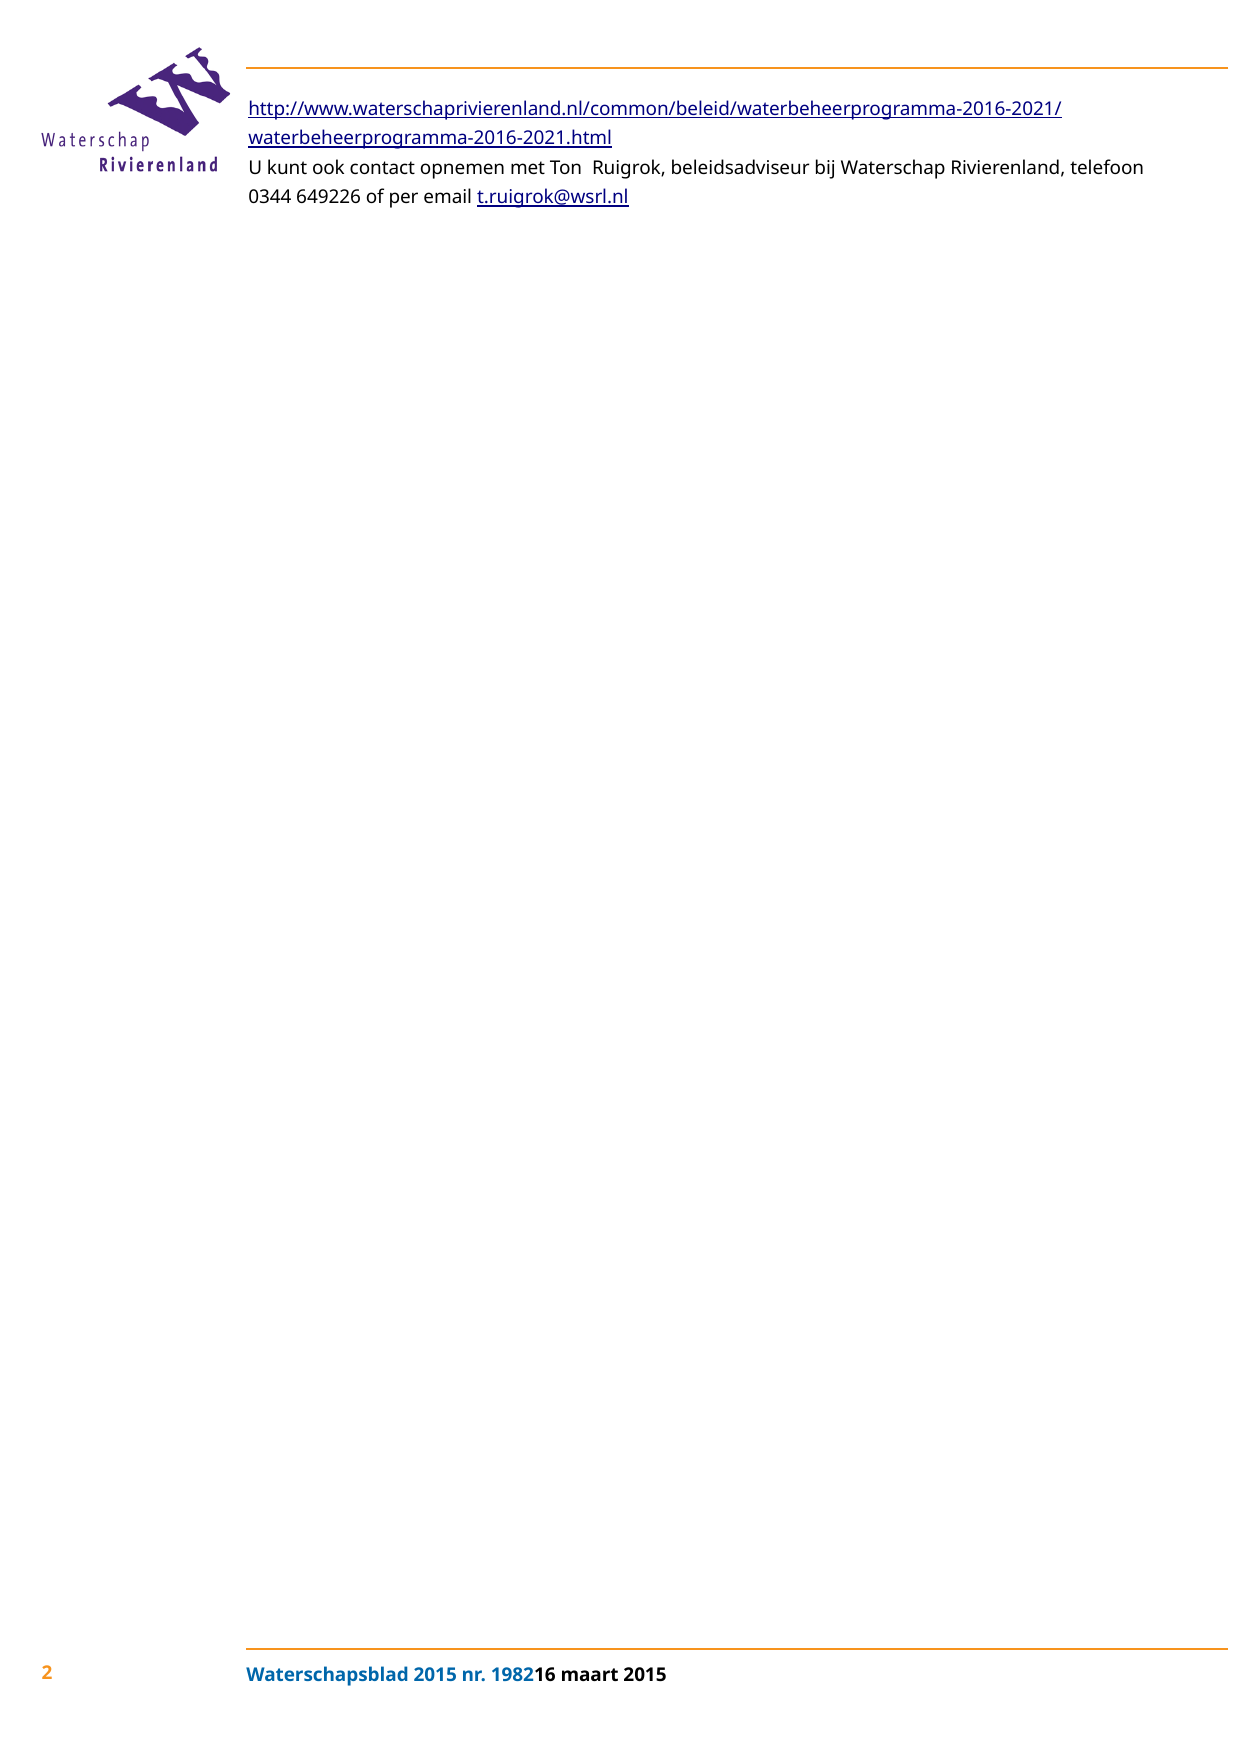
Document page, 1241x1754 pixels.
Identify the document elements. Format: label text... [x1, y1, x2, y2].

text U kunt ook contact opnemen met Ton Ruigrok, beleidsadviseur bij Waterschap Rivierenland, telefoon 0344 649226 of per email t.ruigrok@wsrl.nl [248, 154, 1152, 209]
picture [41, 47, 231, 172]
text http://www.waterschaprivierenland.nl/common/beleid/waterbeheerprogramma-2016-2021/waterbeheerprogramma-2016-2021.html [248, 95, 1152, 150]
